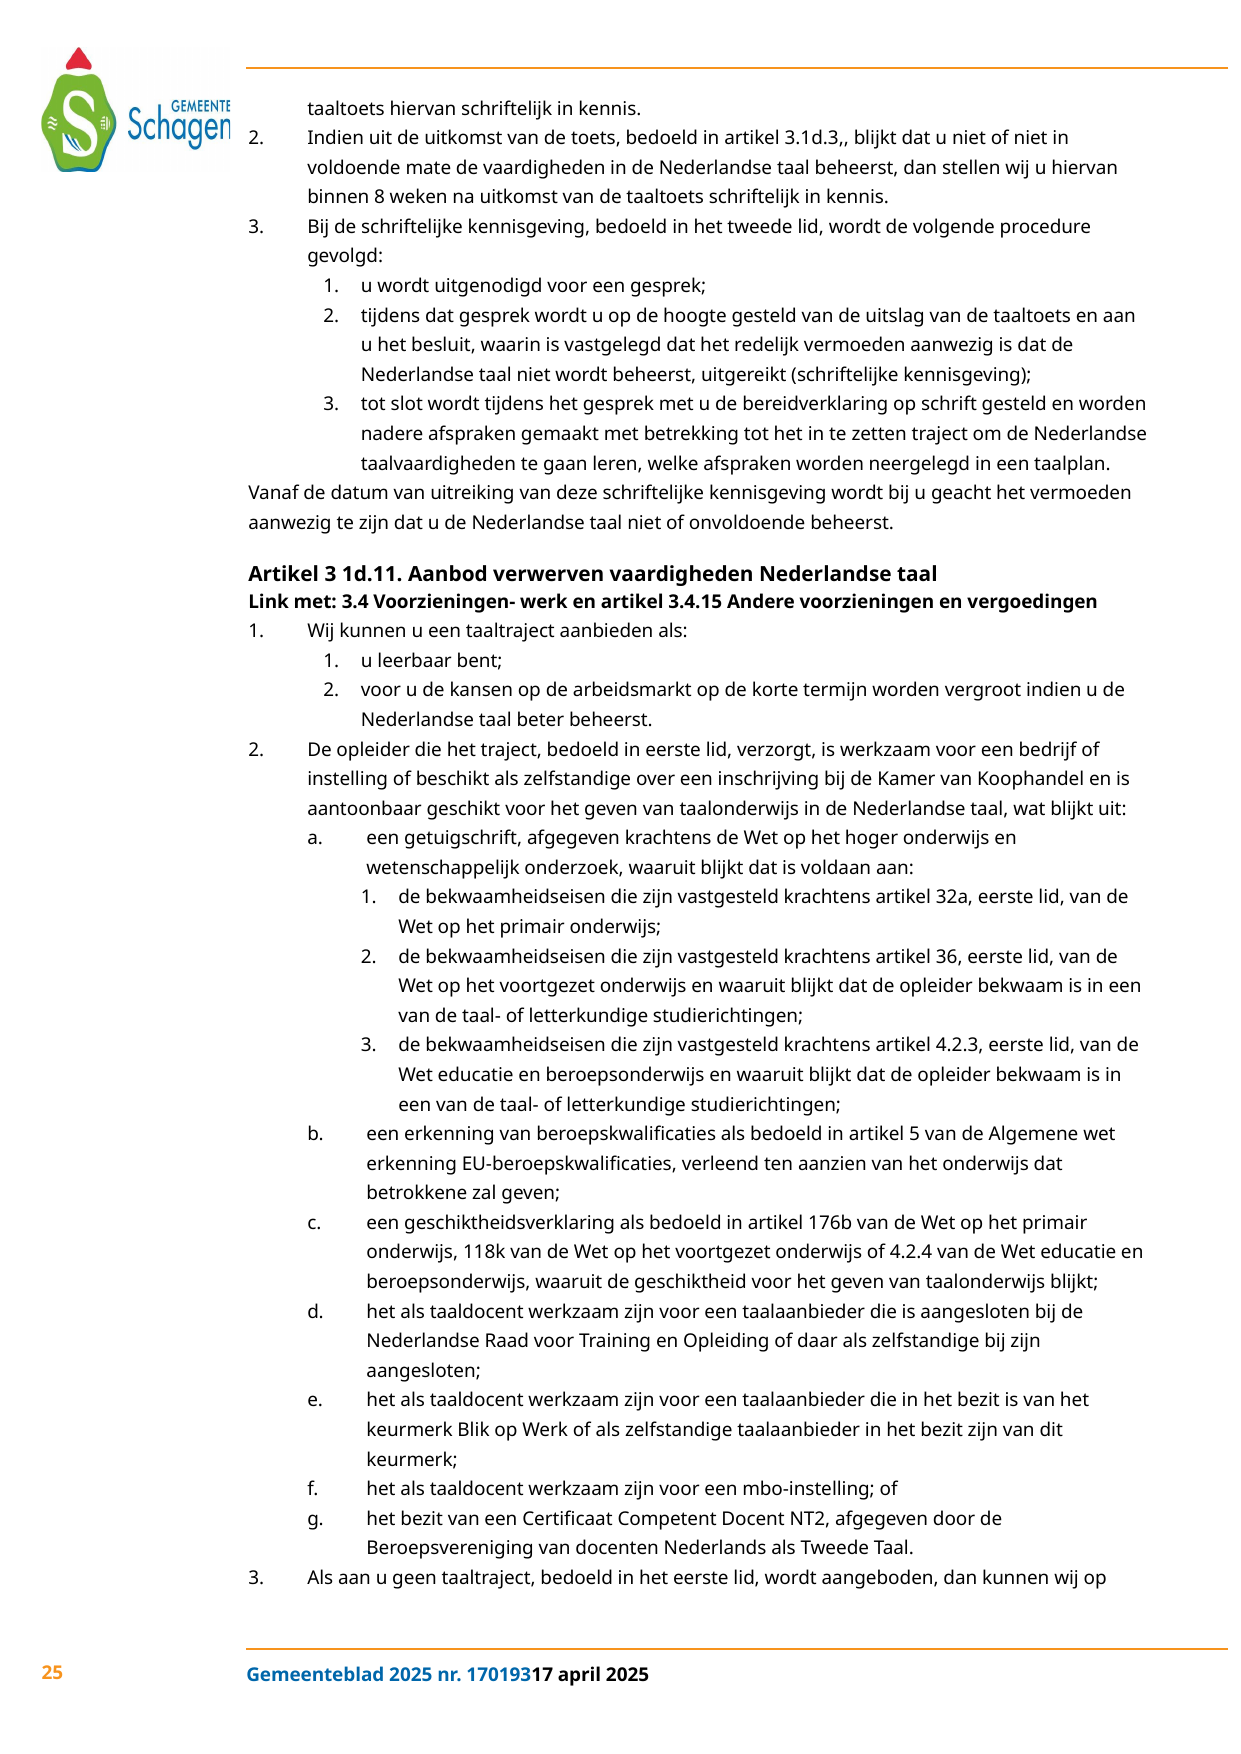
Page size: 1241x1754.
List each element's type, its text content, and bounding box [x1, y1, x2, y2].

list de bekwaamheidseisen die zijn vastgesteld krachtens artikel 4.2.3, eerste lid, van de Wet educatie en beroepsonderwijs en waaruit blijkt dat de opleider bekwaam is in een van de taal- of letterkundige studierichtingen; [361, 1032, 1152, 1116]
list Bij de schriftelijke kennisgeving, bedoeld in het tweede lid, wordt de volgende procedure gevolgd: [248, 213, 1152, 268]
list Wij kunnen u een taaltraject aanbieden als: [248, 617, 1152, 643]
list de bekwaamheidseisen die zijn vastgesteld krachtens artikel 32a, eerste lid, van de Wet op het primair onderwijs; [361, 884, 1152, 939]
text Vanaf de datum van uitreiking van deze schriftelijke kennisgeving wordt bij u geacht het vermoeden aanwezig te zijn dat u de Nederlandse taal niet of onvoldoende beheerst. [248, 479, 1152, 535]
list u wordt uitgenodigd voor een gesprek; [323, 272, 1152, 298]
list Als aan u geen taaltraject, bedoeld in het eerste lid, wordt aangeboden, dan kunnen wij op [248, 1564, 1152, 1590]
list het bezit van een Certificaat Competent Docent NT2, afgegeven door de Beroepsvereniging van docenten Nederlands als Tweede Taal. [307, 1505, 1152, 1560]
list de bekwaamheidseisen die zijn vastgesteld krachtens artikel 36, eerste lid, van de Wet op het voortgezet onderwijs en waaruit blijkt dat de opleider bekwaam is in een van de taal- of letterkundige studierichtingen; [361, 943, 1152, 1028]
list voor u de kansen op de arbeidsmarkt op de korte termijn worden vergroot indien u de Nederlandse taal beter beheerst. [323, 677, 1152, 732]
list een getuigschrift, afgegeven krachtens de Wet op het hoger onderwijs en wetenschappelijk onderzoek, waaruit blijkt dat is voldaan aan: [307, 824, 1152, 880]
list tijdens dat gesprek wordt u op de hoogte gesteld van de uitslag van de taaltoets en aan u het besluit, waarin is vastgelegd dat het redelijk vermoeden aanwezig is dat de Nederlandse taal niet wordt beheerst, uitgereikt (schriftelijke kennisgeving); [323, 302, 1152, 387]
text Artikel 3 1d.11. Aanbod verwerven vaardigheden Nederlandse taal [248, 559, 1152, 588]
picture [41, 47, 231, 172]
text Link met: 3.4 Voorzieningen- werk en artikel 3.4.15 Andere voorzieningen en vergoedingen [248, 588, 1152, 613]
list het als taaldocent werkzaam zijn voor een taalaanbieder die in het bezit is van het keurmerk Blik op Werk of als zelfstandige taalaanbieder in het bezit zijn van dit keurmerk; [307, 1387, 1152, 1471]
list een geschiktheidsverklaring als bedoeld in artikel 176b van de Wet op het primair onderwijs, 118k van de Wet op het voortgezet onderwijs of 4.2.4 van de Wet educatie en beroepsonderwijs, waaruit de geschiktheid voor het geven van taalonderwijs blijkt; [307, 1209, 1152, 1294]
list De opleider die het traject, bedoeld in eerste lid, verzorgt, is werkzaam voor een bedrijf of instelling of beschikt als zelfstandige over een inschrijving bij de Kamer van Koophandel en is aantoonbaar geschikt voor het geven van taalonderwijs in de Nederlandse taal, wat blijkt uit: [248, 736, 1152, 821]
list tot slot wordt tijdens het gesprek met u de bereidverklaring op schrift gesteld en worden nadere afspraken gemaakt met betrekking tot het in te zetten traject om de Nederlandse taalvaardigheden te gaan leren, welke afspraken worden neergelegd in een taalplan. [323, 391, 1152, 476]
list Indien uit de uitkomst van de toets, bedoeld in artikel 3.1d.3,, blijkt dat u niet of niet in voldoende mate de vaardigheden in de Nederlandse taal beheerst, dan stellen wij u hiervan binnen 8 weken na uitkomst van de taaltoets schriftelijk in kennis. [248, 124, 1152, 209]
list het als taaldocent werkzaam zijn voor een taalaanbieder die is aangesloten bij de Nederlandse Raad voor Training en Opleiding of daar als zelfstandige bij zijn aangesloten; [307, 1298, 1152, 1383]
list taaltoets hiervan schriftelijk in kennis. [248, 95, 1152, 121]
list een erkenning van beroepskwalificaties als bedoeld in artikel 5 van de Algemene wet erkenning EU-beroepskwalificaties, verleend ten aanzien van het onderwijs dat betrokkene zal geven; [307, 1120, 1152, 1205]
list het als taaldocent werkzaam zijn voor een mbo-instelling; of [307, 1475, 1152, 1501]
list u leerbaar bent; [323, 647, 1152, 673]
